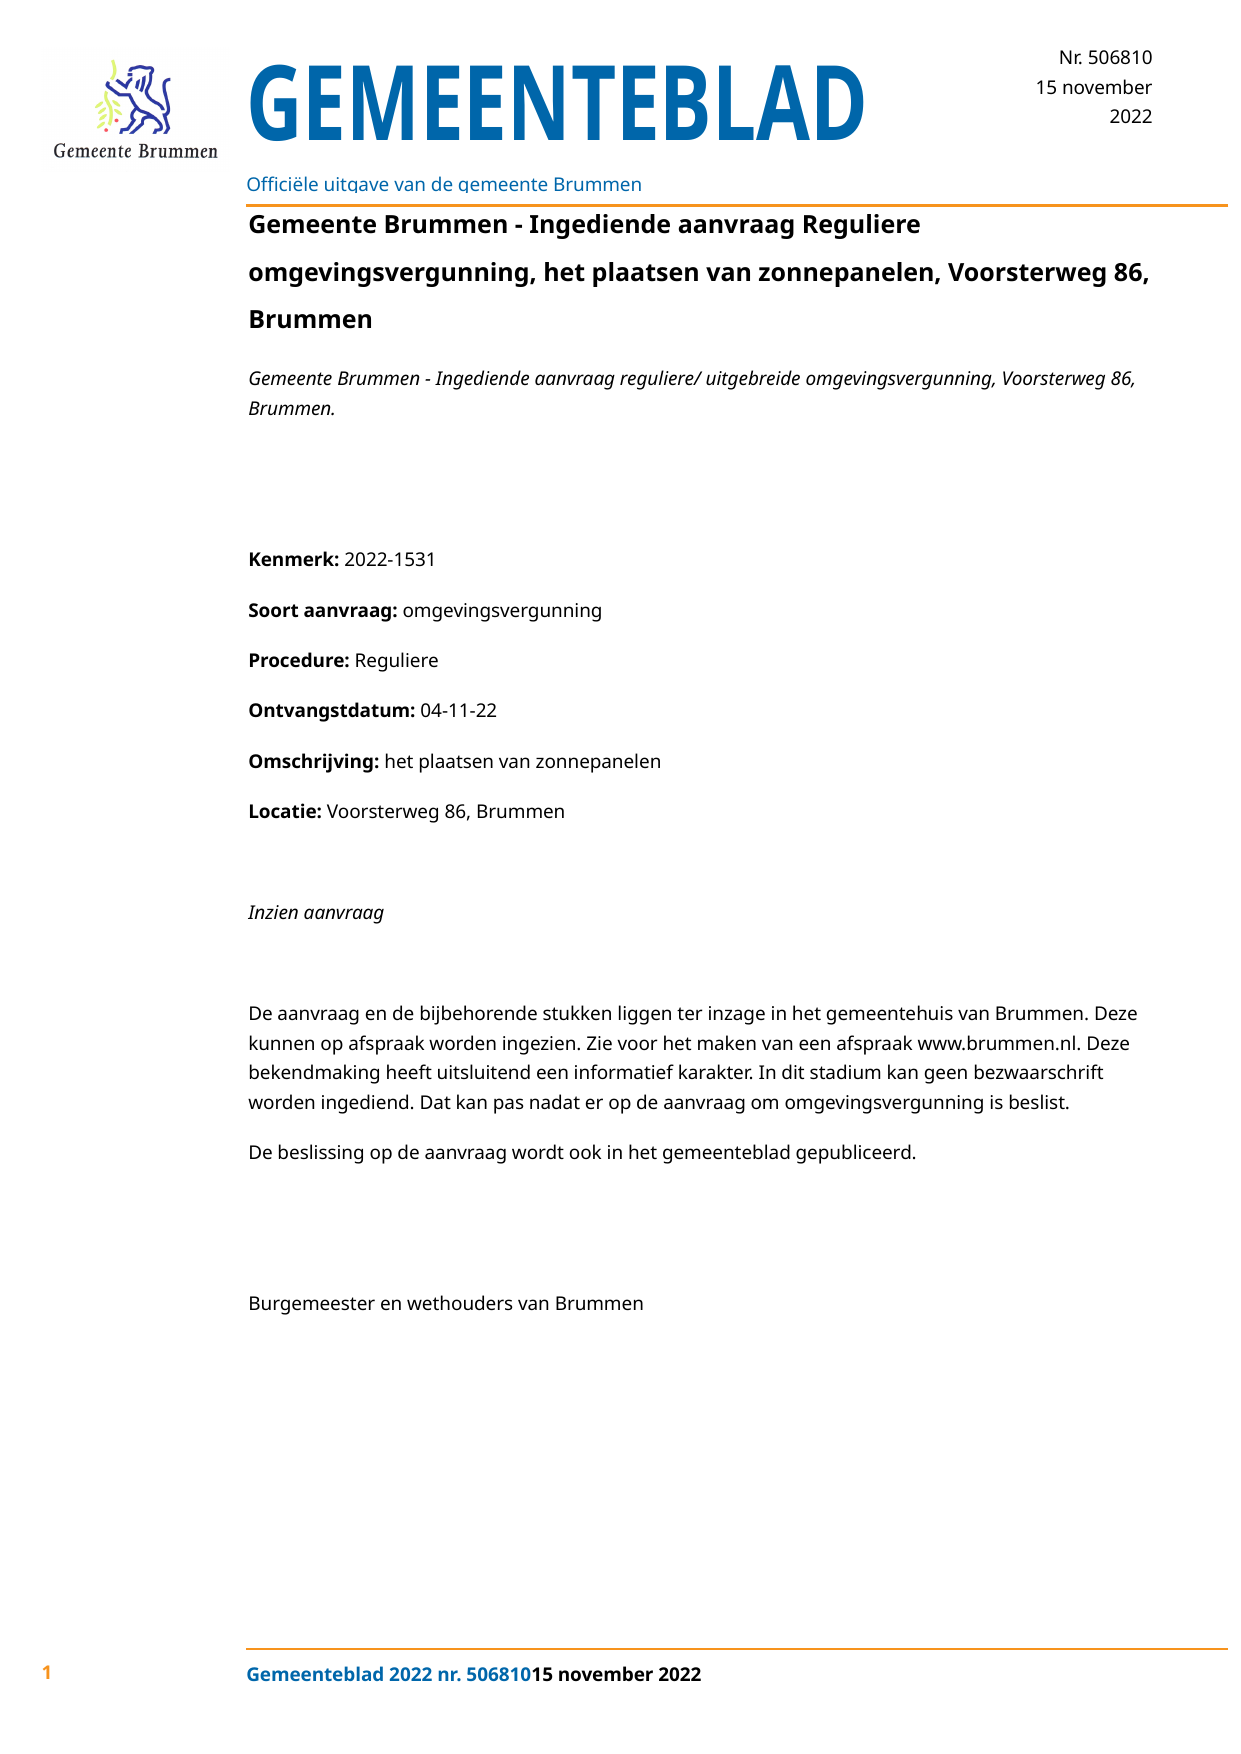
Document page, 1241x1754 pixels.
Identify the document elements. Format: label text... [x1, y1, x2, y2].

text De aanvraag en de bijbehorende stukken liggen ter inzage in het gemeentehuis van Brummen. Deze kunnen op afspraak worden ingezien. Zie voor het maken van een afspraak www.brummen.nl. Deze bekendmaking heeft uitsluitend een informatief karakter. In dit stadium kan geen bezwaarschrift worden ingediend. Dat kan pas nadat er op de aanvraag om omgevingsvergunning is beslist. [248, 1000, 1152, 1114]
text Kenmerk: 2022-1531 [248, 546, 1152, 572]
text Gemeente Brummen - Ingediende aanvraag reguliere/ uitgebreide omgevingsvergunning, Voorsterweg 86, Brummen. [248, 366, 1152, 421]
picture [41, 47, 231, 172]
text Ontvangstdatum: 04-11-22 [248, 698, 1152, 723]
text Gemeente Brummen - Ingediende aanvraag Reguliere omgevingsvergunning, het plaatsen van zonnepanelen, Voorsterweg 86, Brummen [248, 207, 1152, 336]
text Burgemeester en wethouders van Brummen [248, 1291, 1152, 1316]
text Omschrijving: het plaatsen van zonnepanelen [248, 748, 1152, 774]
text Soort aanvraag: omgevingsvergunning [248, 597, 1152, 622]
text Inzien aanvraag [248, 899, 1152, 925]
text De beslissing op de aanvraag wordt ook in het gemeenteblad gepubliceerd. [248, 1139, 1152, 1165]
text Procedure: Reguliere [248, 647, 1152, 673]
text Locatie: Voorsterweg 86, Brummen [248, 798, 1152, 824]
